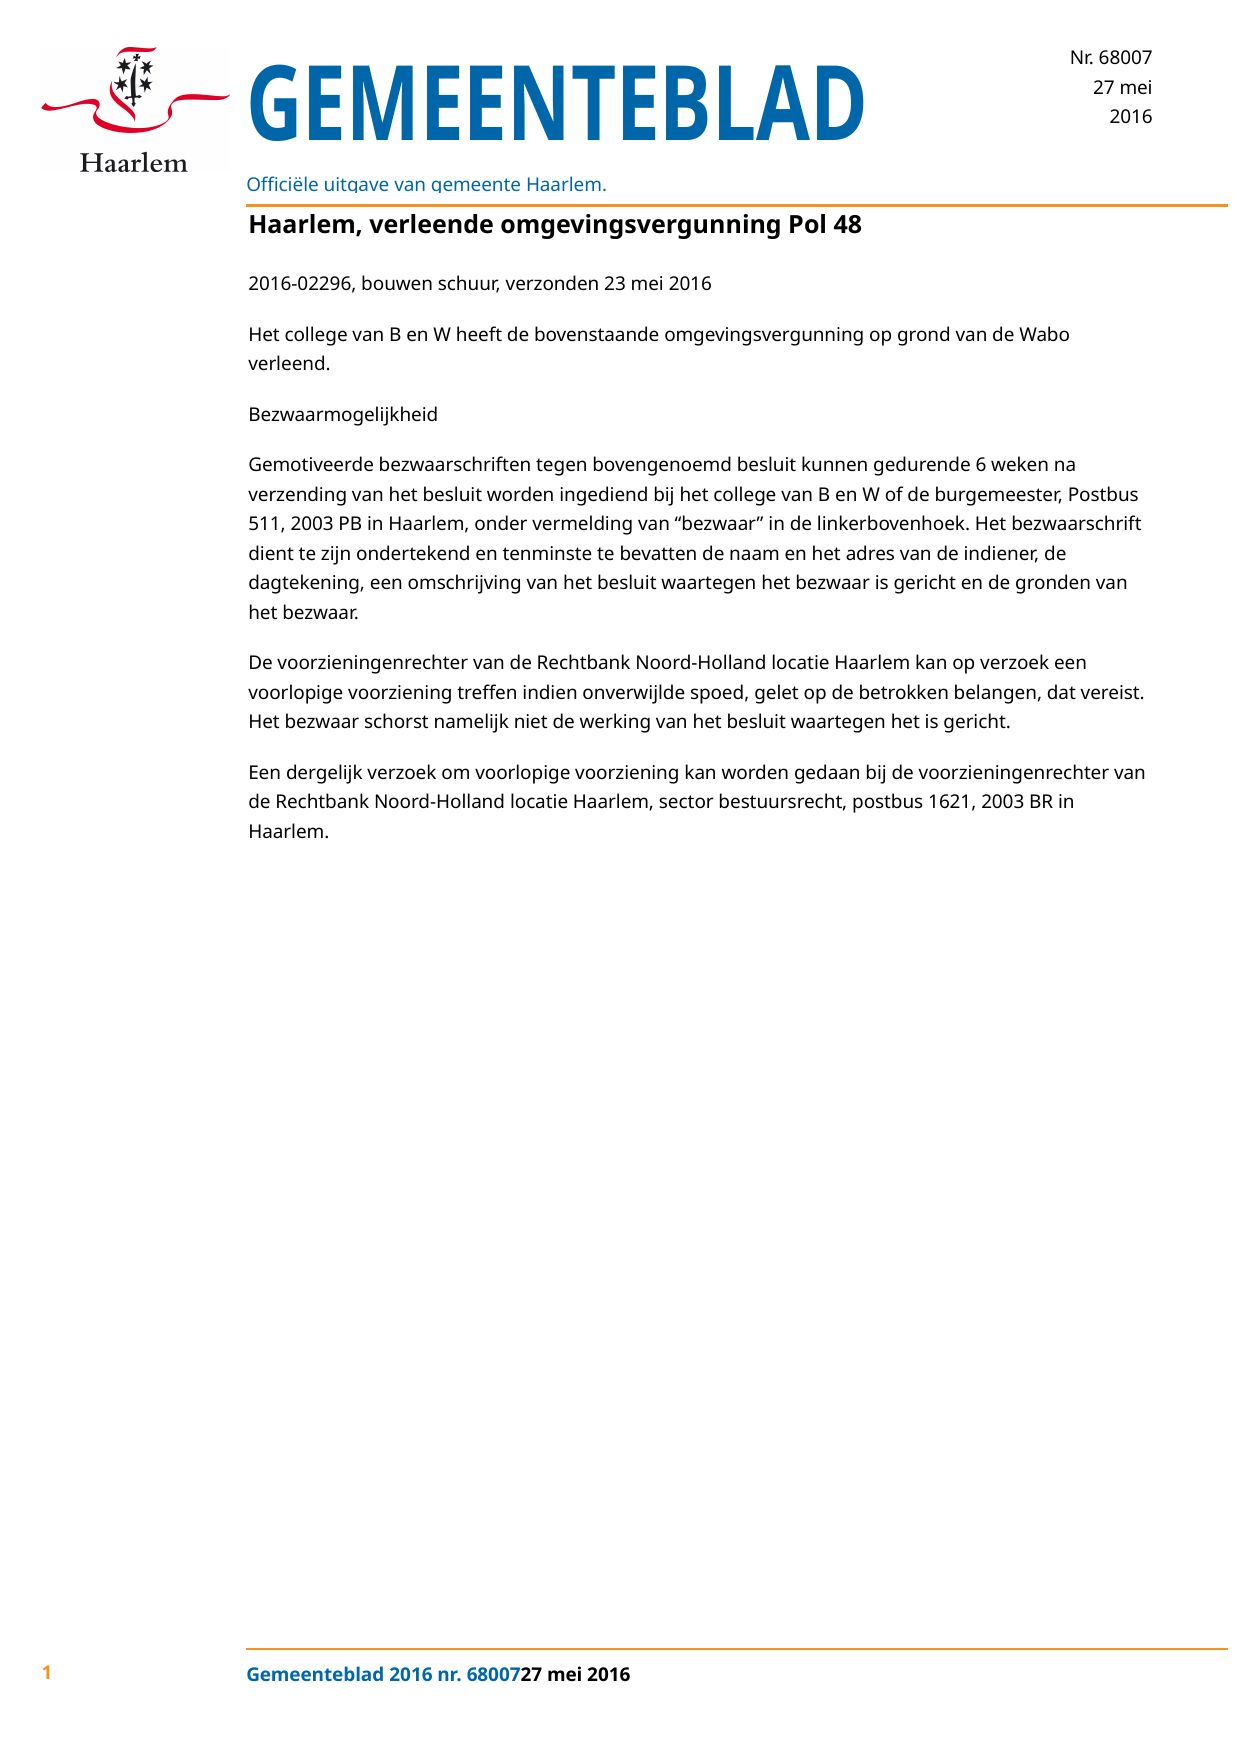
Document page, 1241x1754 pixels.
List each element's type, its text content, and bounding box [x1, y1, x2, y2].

text Bezwaarmogelijkheid [248, 401, 1152, 426]
text 2016-02296, bouwen schuur, verzonden 23 mei 2016 [248, 270, 1152, 296]
text De voorzieningenrechter van de Rechtbank Noord-Holland locatie Haarlem kan op verzoek een voorlopige voorziening treffen indien onverwijlde spoed, gelet op de betrokken belangen, dat vereist. Het bezwaar schorst namelijk niet de werking van het besluit waartegen het is gericht. [248, 649, 1152, 734]
text Haarlem, verleende omgevingsvergunning Pol 48 [248, 207, 1152, 241]
text Gemotiveerde bezwaarschriften tegen bovengenoemd besluit kunnen gedurende 6 weken na verzending van het besluit worden ingediend bij het college van B en W of de burgemeester, Postbus 511, 2003 PB in Haarlem, onder vermelding van “bezwaar” in de linkerbovenhoek. Het bezwaarschrift dient te zijn ondertekend en tenminste te bevatten de naam en het adres van de indiener, de dagtekening, een omschrijving van het besluit waartegen het bezwaar is gericht en de gronden van het bezwaar. [248, 451, 1152, 625]
text Een dergelijk verzoek om voorlopige voorziening kan worden gedaan bij de voorzieningenrechter van de Rechtbank Noord-Holland locatie Haarlem, sector bestuursrecht, postbus 1621, 2003 BR in Haarlem. [248, 759, 1152, 844]
text Het college van B en W heeft de bovenstaande omgevingsvergunning op grond van de Wabo verleend. [248, 321, 1152, 376]
picture [41, 47, 231, 172]
